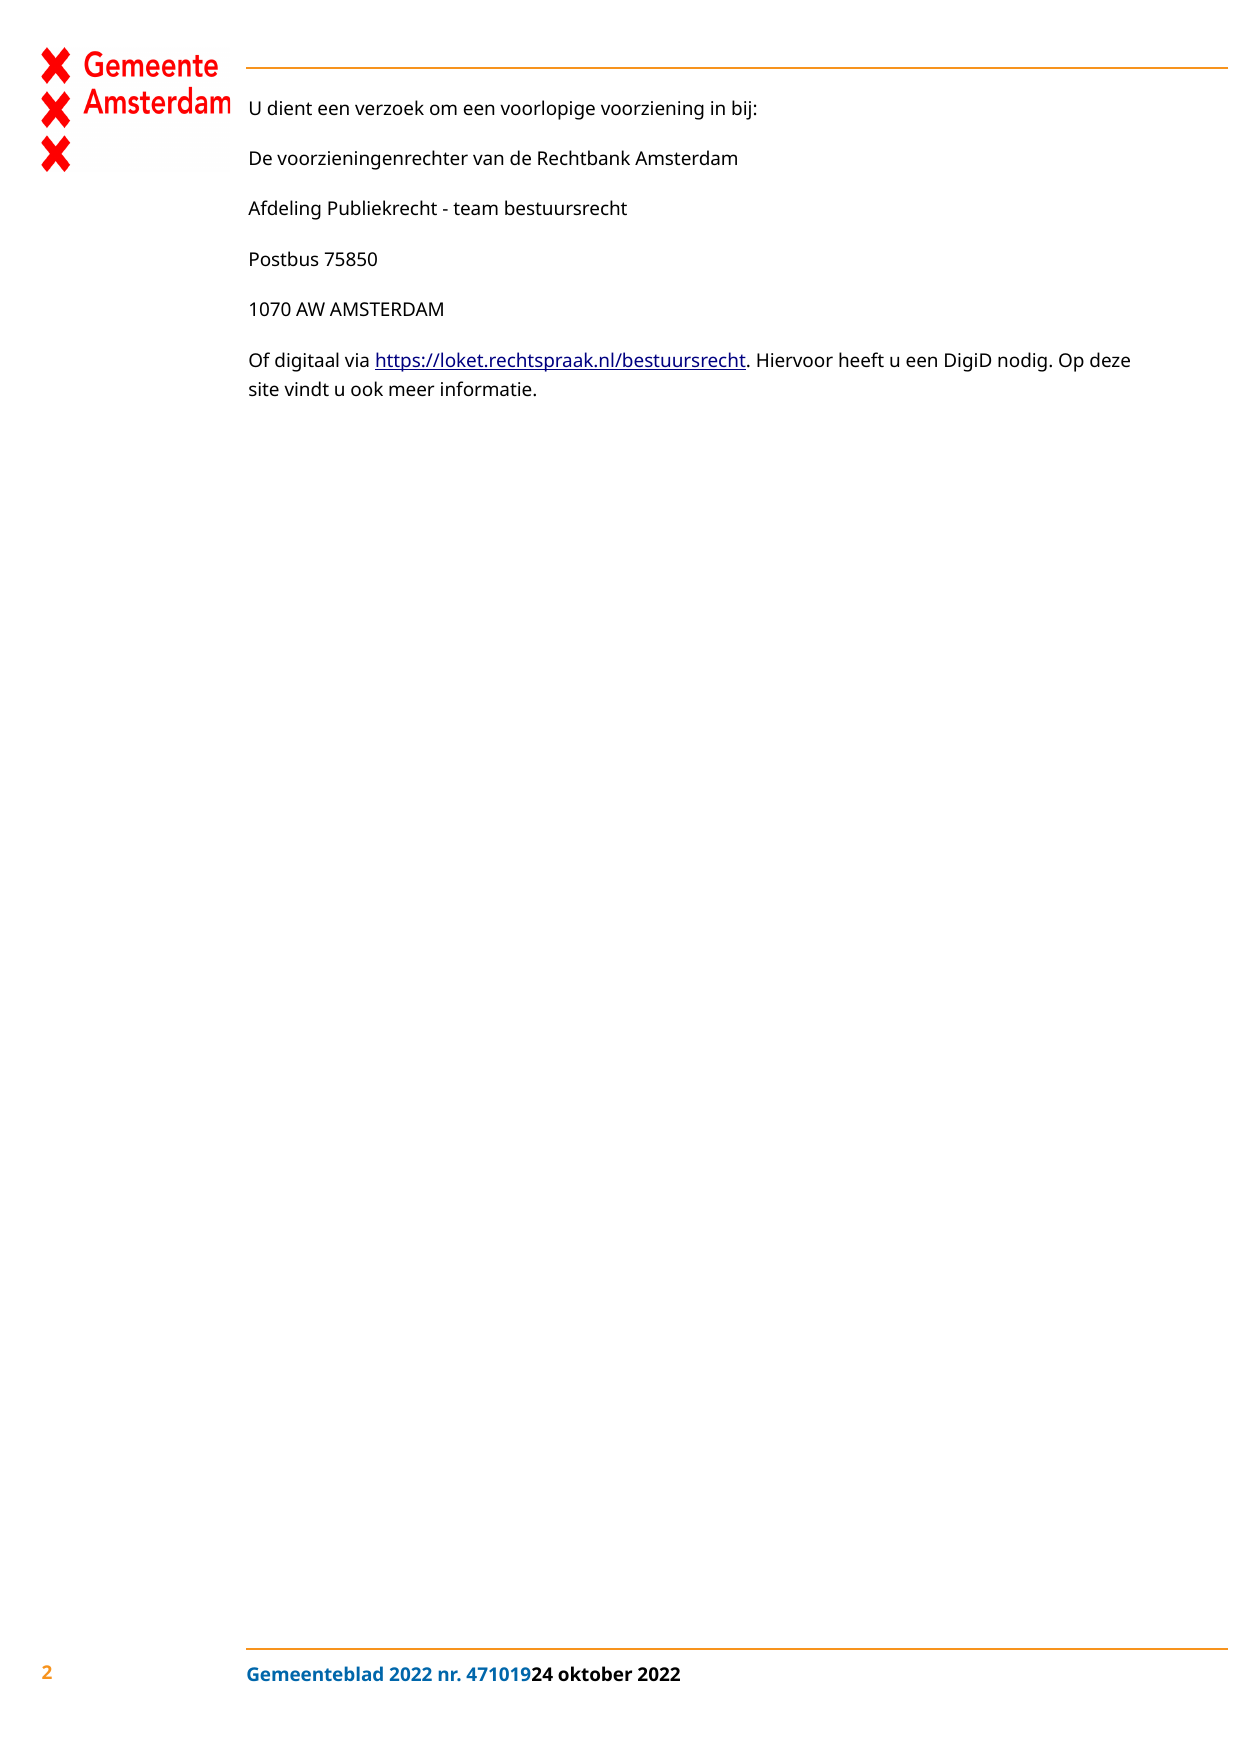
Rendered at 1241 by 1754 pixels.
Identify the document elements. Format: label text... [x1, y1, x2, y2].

text Postbus 75850 [248, 246, 1152, 272]
text Afdeling Publiekrecht - team bestuursrecht [248, 196, 1152, 221]
text De voorzieningenrechter van de Rechtbank Amsterdam [248, 145, 1152, 171]
text Of digitaal via https://loket.rechtspraak.nl/bestuursrecht. Hiervoor heeft u een DigiD nodig. Op deze site vindt u ook meer informatie. [248, 347, 1152, 402]
picture [41, 47, 231, 172]
text U dient een verzoek om een voorlopige voorziening in bij: [248, 95, 1152, 121]
text 1070 AW AMSTERDAM [248, 296, 1152, 322]
